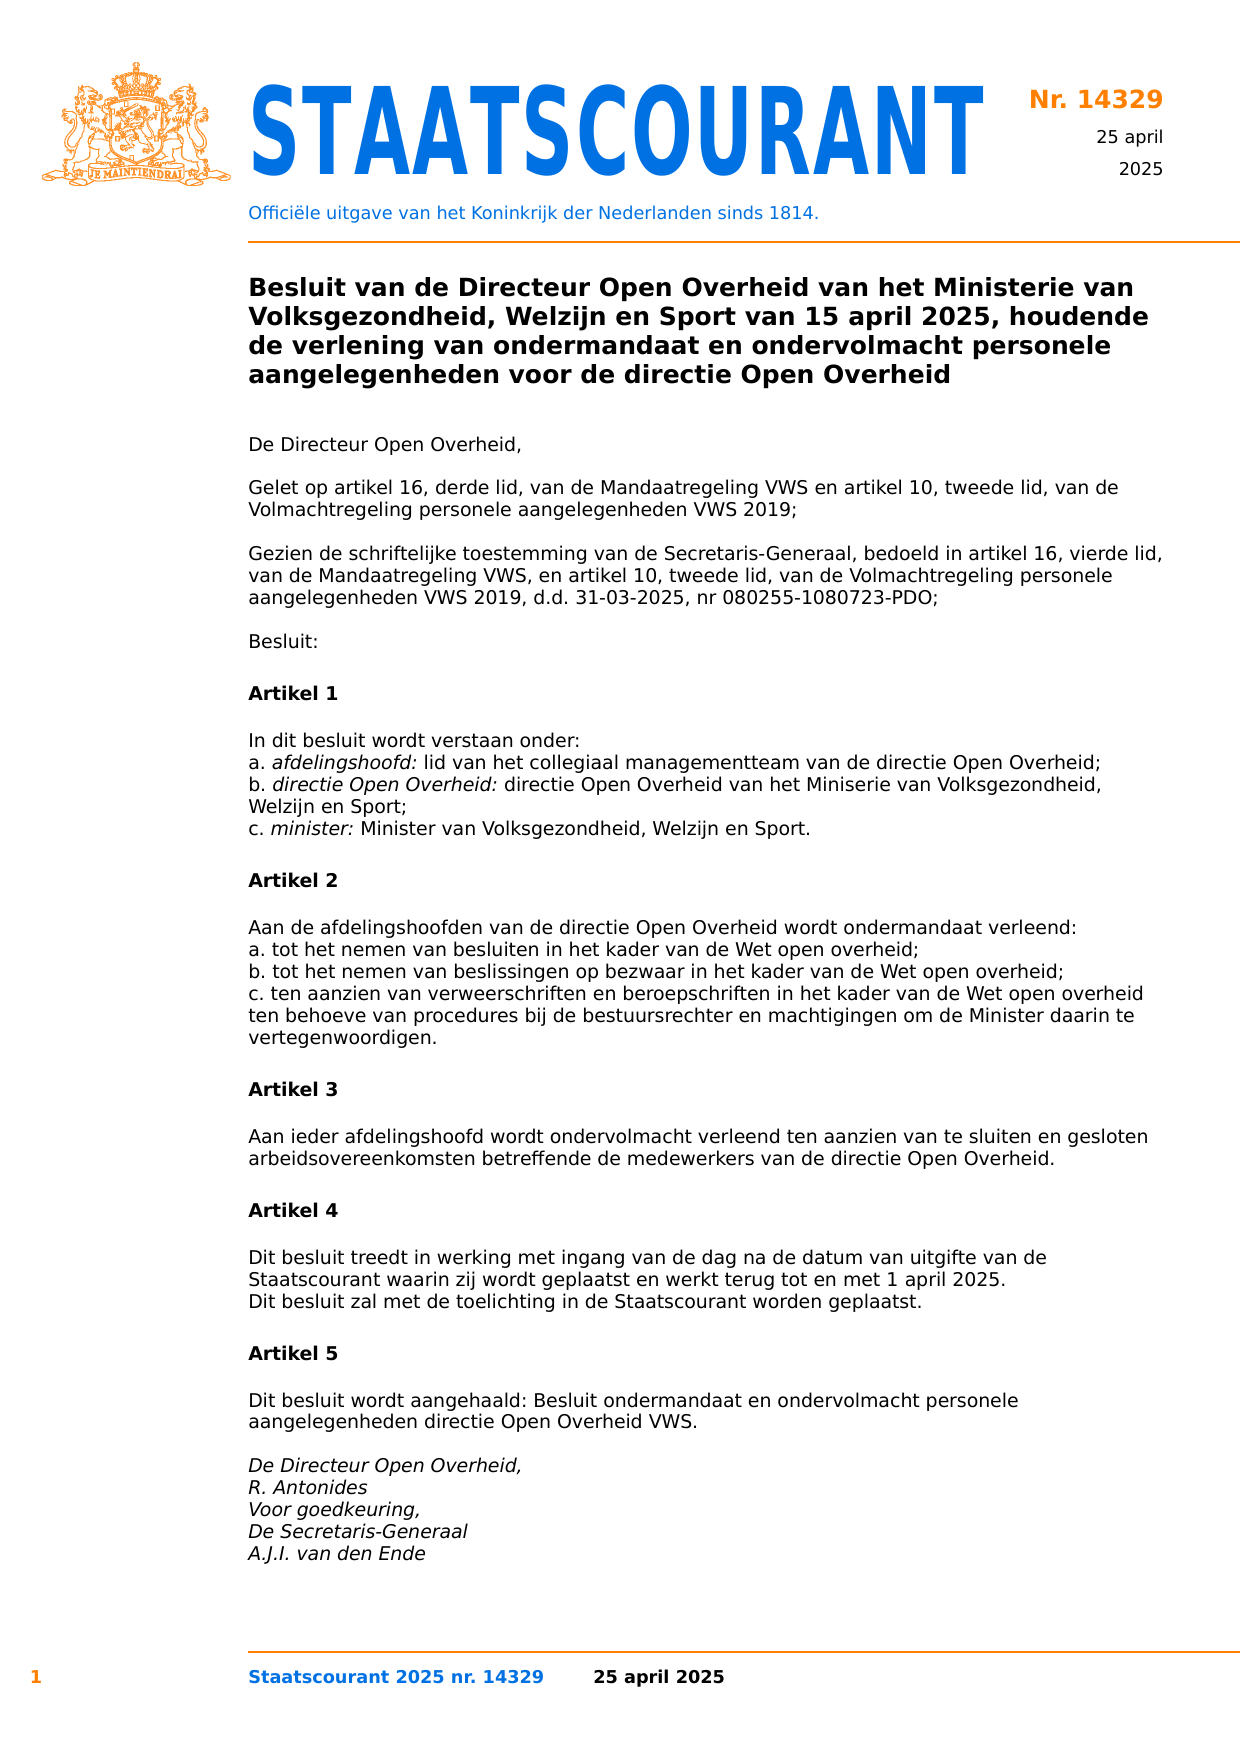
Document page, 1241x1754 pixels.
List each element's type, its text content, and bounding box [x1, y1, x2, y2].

subtitle Artikel 3 [248, 1079, 1163, 1101]
text Dit besluit treedt in werking met ingang van de dag na de datum van uitgifte van de Staatscourant waarin zij wordt geplaatst en werkt terug tot en met 1 april 2025. [248, 1247, 1163, 1291]
text a. tot het nemen van besluiten in het kader van de Wet open overheid; [248, 939, 1163, 961]
subtitle Artikel 1 [248, 683, 1163, 705]
text Besluit: [248, 631, 1163, 653]
subtitle Besluit van de Directeur Open Overheid van het Ministerie van Volksgezondheid, Welzijn en Sport van 15 april 2025, houdende de verlening van ondermandaat en ondervolmacht personele aangelegenheden voor de directie Open Overheid [248, 273, 1163, 390]
table_cell 25 april [998, 121, 1240, 153]
text Dit besluit zal met de toelichting in de Staatscourant worden geplaatst. [248, 1291, 1163, 1312]
table_cell Officiële uitgave van het Koninkrijk der Nederlanden sinds 1814. [248, 203, 1240, 241]
table_header STAATSCOURANT [248, 62, 998, 203]
picture [41, 62, 231, 186]
text Gelet op artikel 16, derde lid, van de Mandaatregeling VWS en artikel 10, tweede lid, van de Volmachtregeling personele aangelegenheden VWS 2019; [248, 477, 1163, 521]
table_cell 2025 [998, 153, 1240, 203]
text a. afdelingshoofd: lid van het collegiaal managementteam van de directie Open Overheid; [248, 752, 1163, 774]
table_header [25, 62, 248, 241]
text b. tot het nemen van beslissingen op bezwaar in het kader van de Wet open overheid; [248, 961, 1163, 983]
text b. directie Open Overheid: directie Open Overheid van het Miniserie van Volksgezondheid, Welzijn en Sport; [248, 774, 1163, 818]
text Aan de afdelingshoofden van de directie Open Overheid wordt ondermandaat verleend: [248, 917, 1163, 939]
text Dit besluit wordt aangehaald: Besluit ondermandaat en ondervolmacht personele aangelegenheden directie Open Overheid VWS. [248, 1389, 1163, 1433]
text c. minister: Minister van Volksgezondheid, Welzijn en Sport. [248, 818, 1163, 840]
text Gezien de schriftelijke toestemming van de Secretaris-Generaal, bedoeld in artikel 16, vierde lid, van de Mandaatregeling VWS, en artikel 10, tweede lid, van de Volmachtregeling personele aangelegenheden VWS 2019, d.d. 31-03-2025, nr 080255-1080723-PDO; [248, 543, 1163, 609]
text Aan ieder afdelingshoofd wordt ondervolmacht verleend ten aanzien van te sluiten en gesloten arbeidsovereenkomsten betreffende de medewerkers van de directie Open Overheid. [248, 1126, 1163, 1169]
text De Directeur Open Overheid, [248, 433, 1163, 455]
subtitle Artikel 5 [248, 1342, 1163, 1364]
table_header Nr. 14329 [998, 62, 1240, 121]
text De Directeur Open Overheid, R. Antonides Voor goedkeuring, De Secretaris-Generaal A.J.I. van den Ende [248, 1455, 1163, 1565]
text c. ten aanzien van verweerschriften en beroepschriften in het kader van de Wet open overheid ten behoeve van procedures bij de bestuursrechter en machtigingen om de Minister daarin te vertegenwoordigen. [248, 983, 1163, 1049]
text In dit besluit wordt verstaan onder: [248, 730, 1163, 752]
subtitle Artikel 2 [248, 870, 1163, 892]
subtitle Artikel 4 [248, 1199, 1163, 1222]
